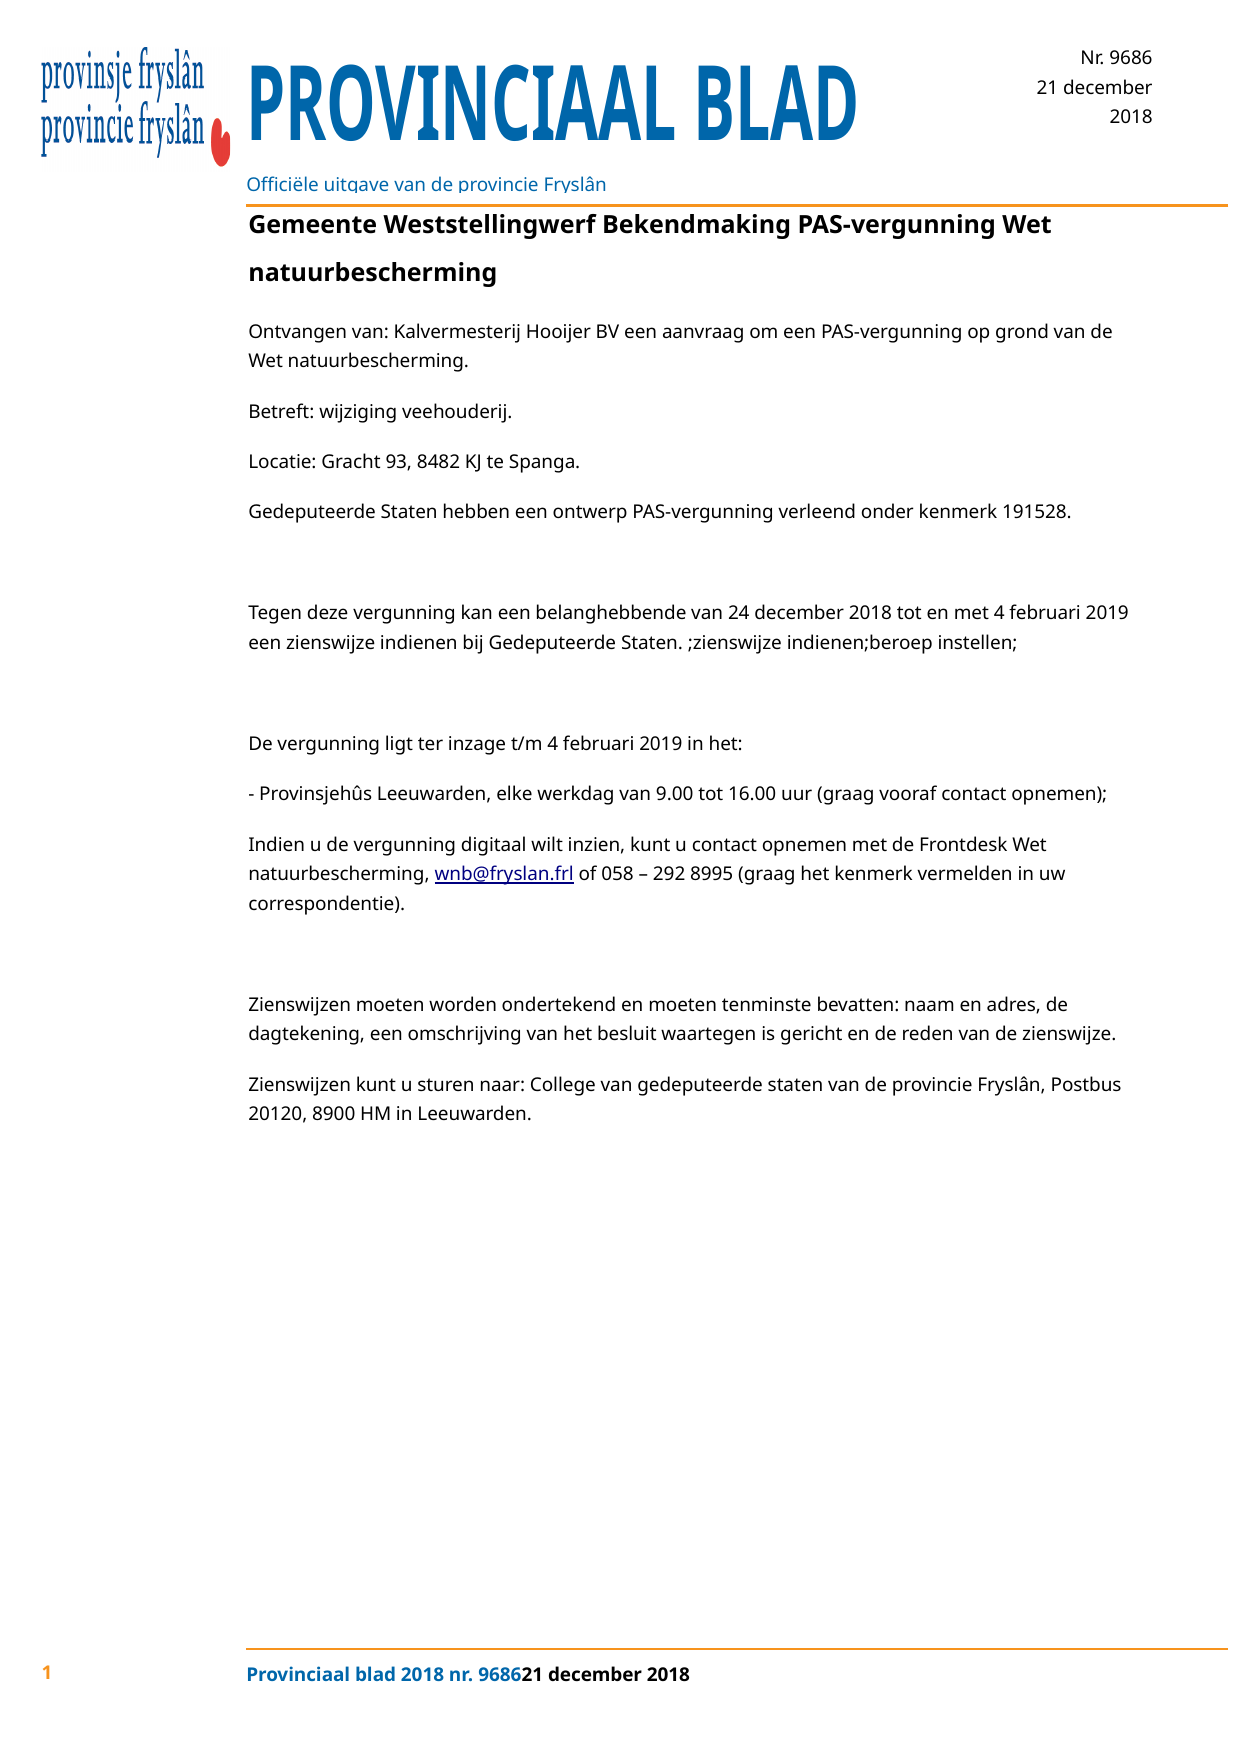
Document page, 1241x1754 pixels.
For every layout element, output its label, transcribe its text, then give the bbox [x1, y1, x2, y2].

picture [41, 47, 231, 172]
text Ontvangen van: Kalvermesterij Hooijer BV een aanvraag om een PAS-vergunning op grond van de Wet natuurbescherming. [248, 318, 1152, 373]
text Zienswijzen kunt u sturen naar: College van gedeputeerde staten van de provincie Fryslân, Postbus 20120, 8900 HM in Leeuwarden. [248, 1071, 1152, 1126]
text De vergunning ligt ter inzage t/m 4 februari 2019 in het: [248, 730, 1152, 756]
text Gedeputeerde Staten hebben een ontwerp PAS-vergunning verleend onder kenmerk 191528. [248, 499, 1152, 524]
text Indien u de vergunning digitaal wilt inzien, kunt u contact opnemen met de Frontdesk Wet natuurbescherming, wnb@fryslan.frl of 058 – 292 8995 (graag het kenmerk vermelden in uw correspondentie). [248, 831, 1152, 916]
text - Provinsjehûs Leeuwarden, elke werkdag van 9.00 tot 16.00 uur (graag vooraf contact opnemen); [248, 780, 1152, 806]
text Tegen deze vergunning kan een belanghebbende van 24 december 2018 tot en met 4 februari 2019 een zienswijze indienen bij Gedeputeerde Staten. ;zienswijze indienen;beroep instellen; [248, 599, 1152, 655]
text Betreft: wijziging veehouderij. [248, 398, 1152, 424]
text Locatie: Gracht 93, 8482 KJ te Spanga. [248, 448, 1152, 474]
text Gemeente Weststellingwerf Bekendmaking PAS-vergunning Wet natuurbescherming [248, 207, 1152, 288]
text Zienswijzen moeten worden ondertekend en moeten tenminste bevatten: naam en adres, de dagtekening, een omschrijving van het besluit waartegen is gericht en de reden van de zienswijze. [248, 991, 1152, 1046]
